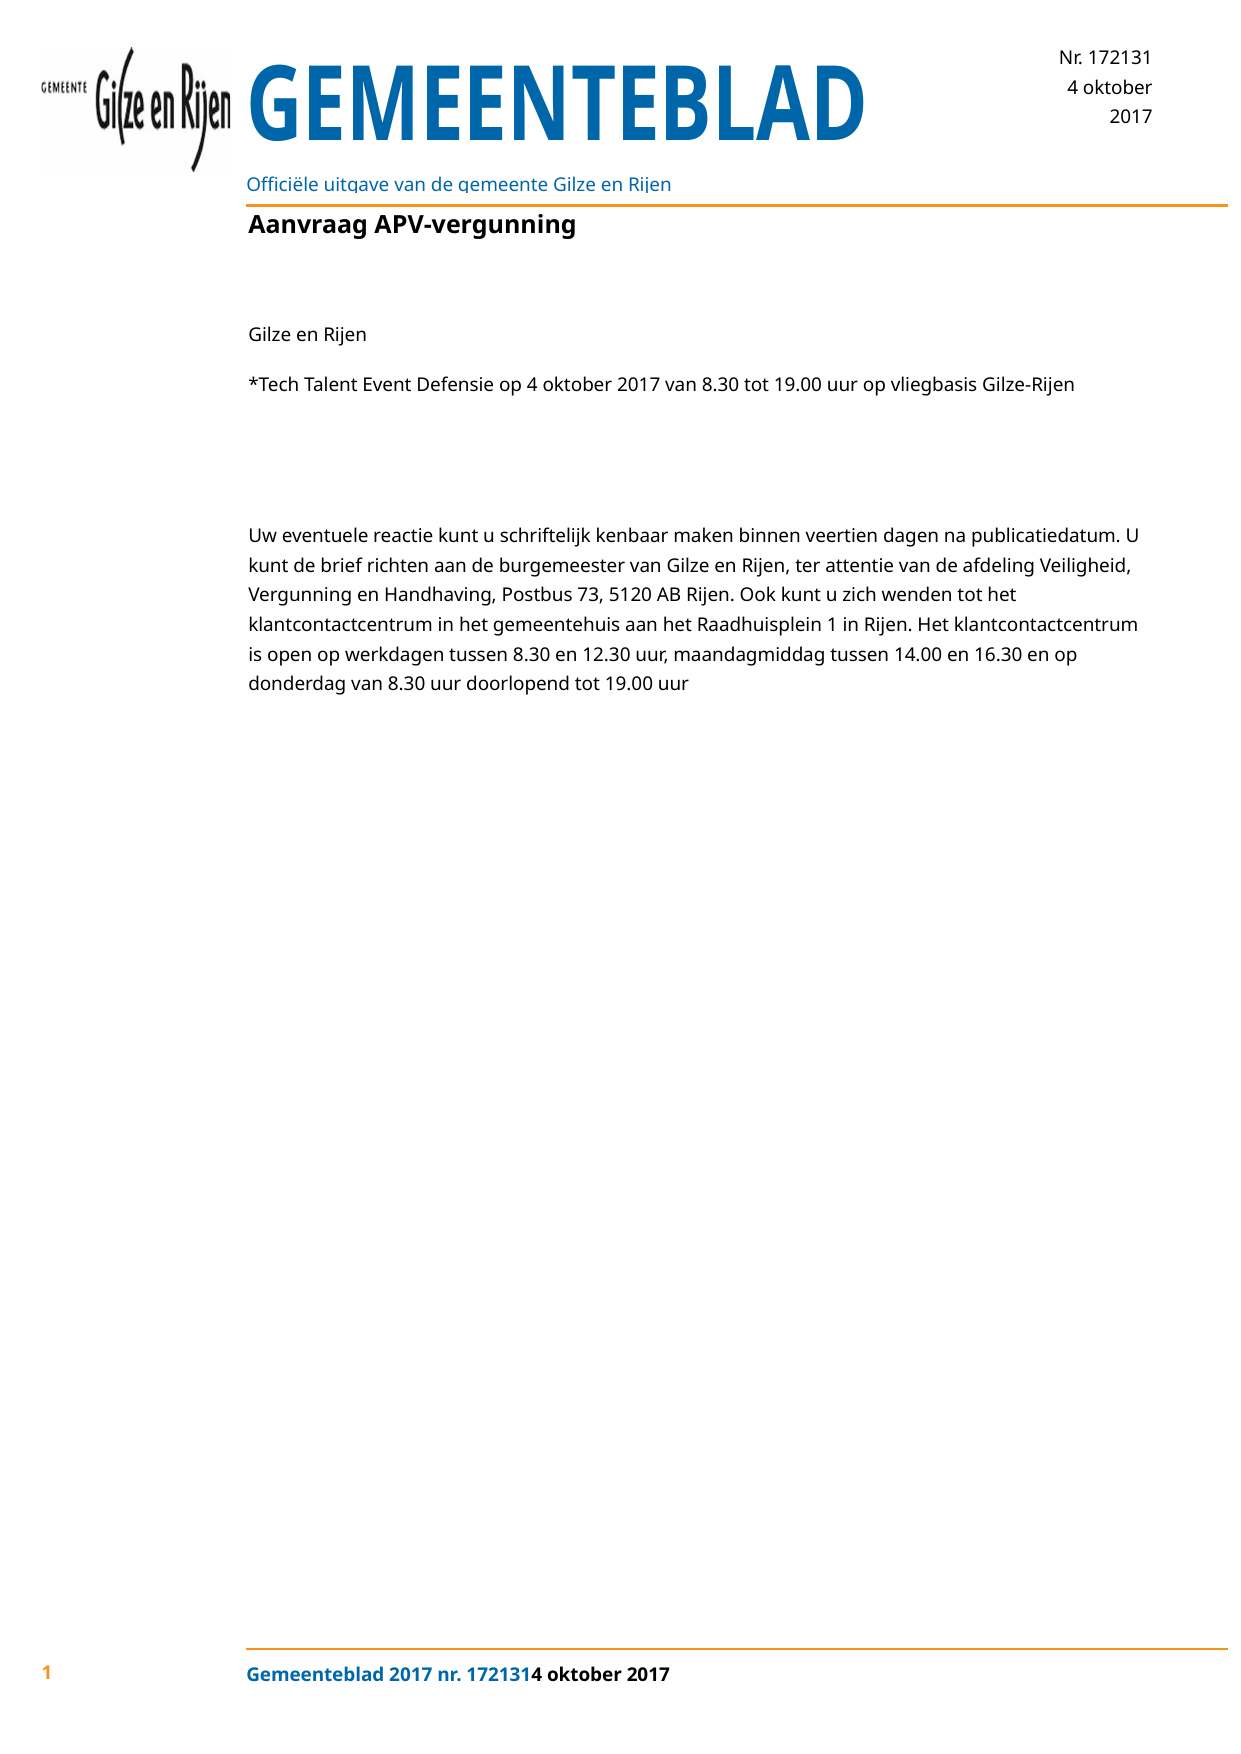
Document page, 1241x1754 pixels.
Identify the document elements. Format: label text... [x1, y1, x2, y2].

text Aanvraag APV-vergunning [248, 207, 1152, 241]
text Uw eventuele reactie kunt u schriftelijk kenbaar maken binnen veertien dagen na publicatiedatum. U kunt de brief richten aan de burgemeester van Gilze en Rijen, ter attentie van de afdeling Veiligheid, Vergunning en Handhaving, Postbus 73, 5120 AB Rijen. Ook kunt u zich wenden tot het klantcontactcentrum in het gemeentehuis aan het Raadhuisplein 1 in Rijen. Het klantcontactcentrum is open op werkdagen tussen 8.30 en 12.30 uur, maandagmiddag tussen 14.00 en 16.30 en op donderdag van 8.30 uur doorlopend tot 19.00 uur [248, 522, 1152, 696]
picture [41, 47, 231, 172]
text *Tech Talent Event Defensie op 4 oktober 2017 van 8.30 tot 19.00 uur op vliegbasis Gilze-Rijen [248, 371, 1152, 397]
text Gilze en Rijen [248, 321, 1152, 346]
